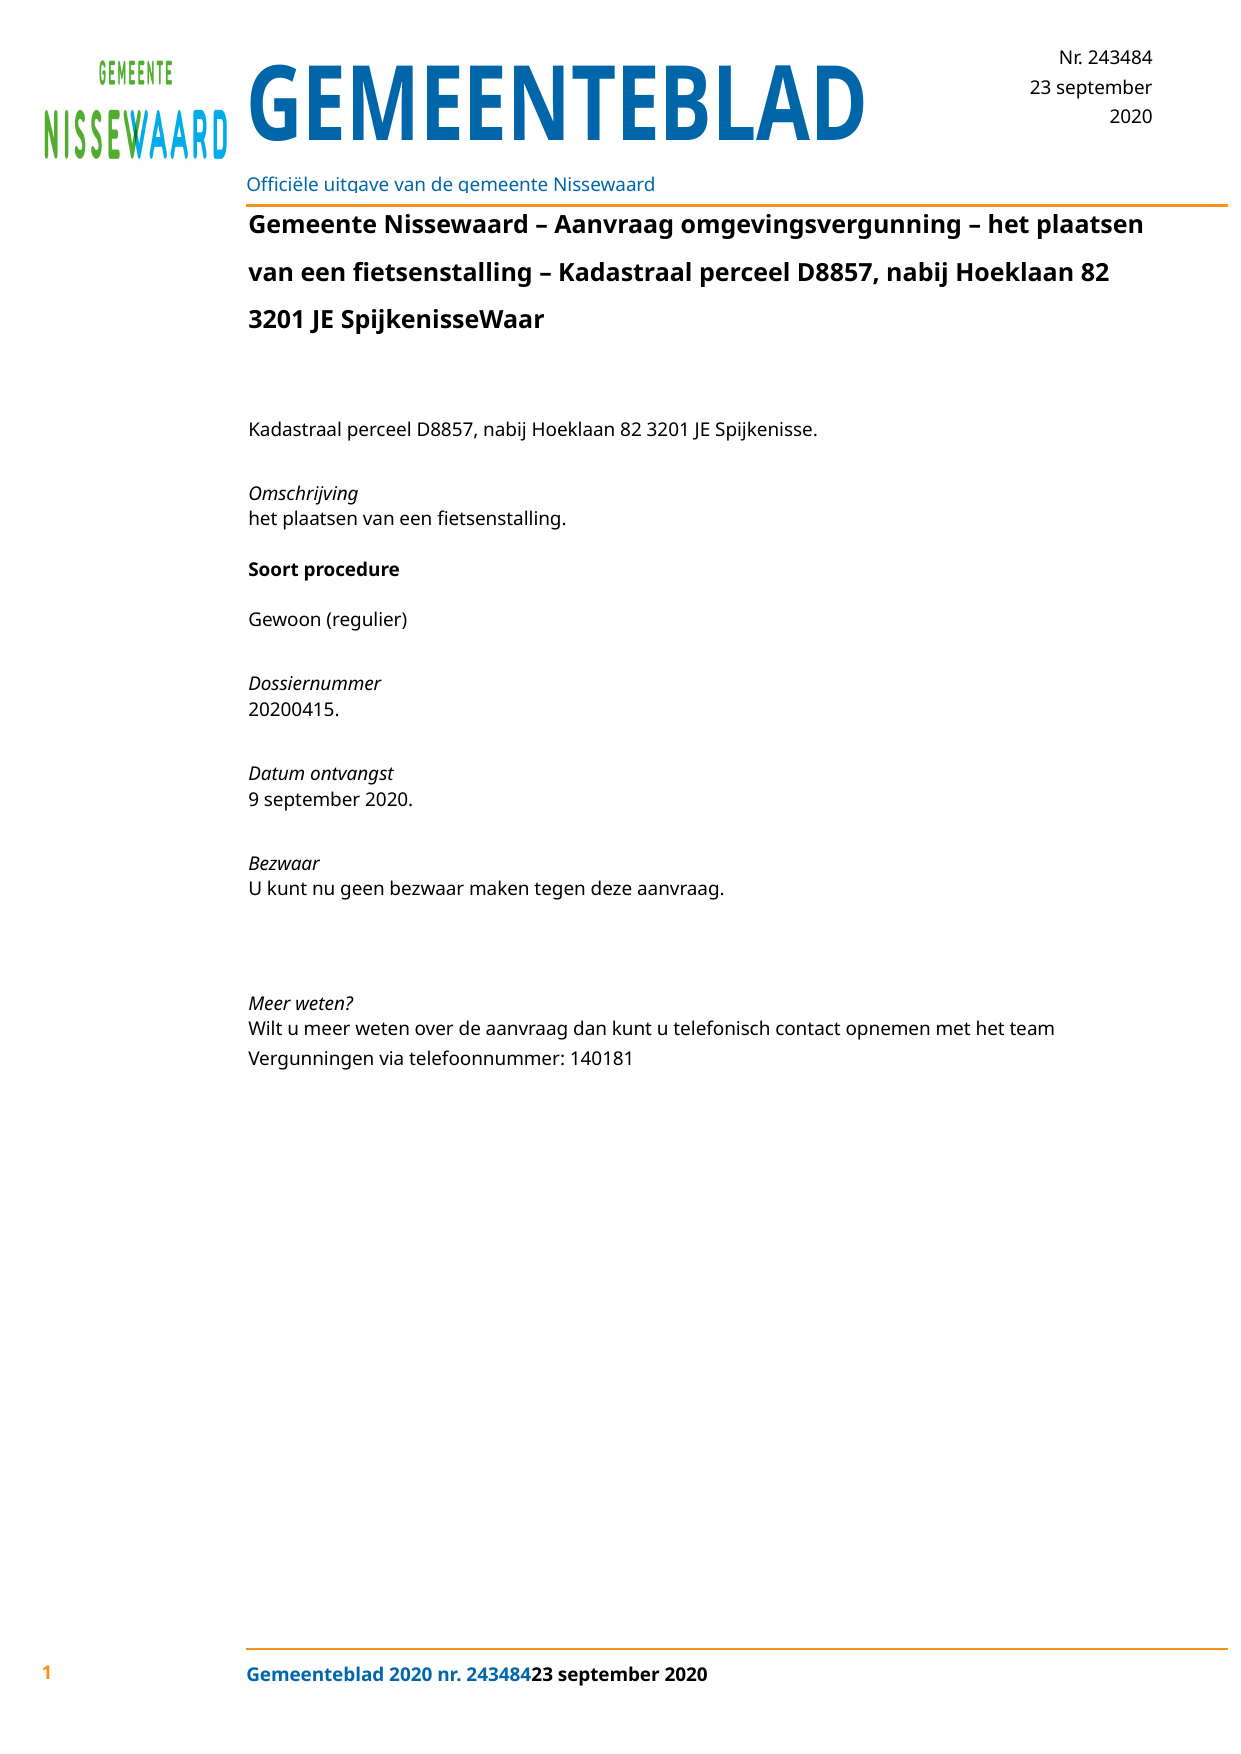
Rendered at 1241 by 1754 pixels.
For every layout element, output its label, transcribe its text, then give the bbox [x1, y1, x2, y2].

text Bezwaar [248, 850, 1152, 876]
text Dossiernummer [248, 670, 1152, 696]
text Meer weten? [248, 990, 1152, 1016]
text Gewoon (regulier) [248, 606, 1152, 632]
text Wilt u meer weten over de aanvraag dan kunt u telefonisch contact opnemen met het team Vergunningen via telefoonnummer: 140181 [248, 1016, 1152, 1071]
text Soort procedure [248, 556, 1152, 582]
text Datum ontvangst [248, 760, 1152, 786]
text Omschrijving [248, 480, 1152, 506]
text het plaatsen van een fietsenstalling. [248, 506, 1152, 531]
text Gemeente Nissewaard – Aanvraag omgevingsvergunning – het plaatsen van een fietsenstalling – Kadastraal perceel D8857, nabij Hoeklaan 82 3201 JE SpijkenisseWaar [248, 207, 1152, 336]
text Kadastraal perceel D8857, nabij Hoeklaan 82 3201 JE Spijkenisse. [248, 416, 1152, 442]
text 9 september 2020. [248, 786, 1152, 812]
picture [41, 47, 231, 172]
text 20200415. [248, 696, 1152, 722]
text U kunt nu geen bezwaar maken tegen deze aanvraag. [248, 876, 1152, 901]
